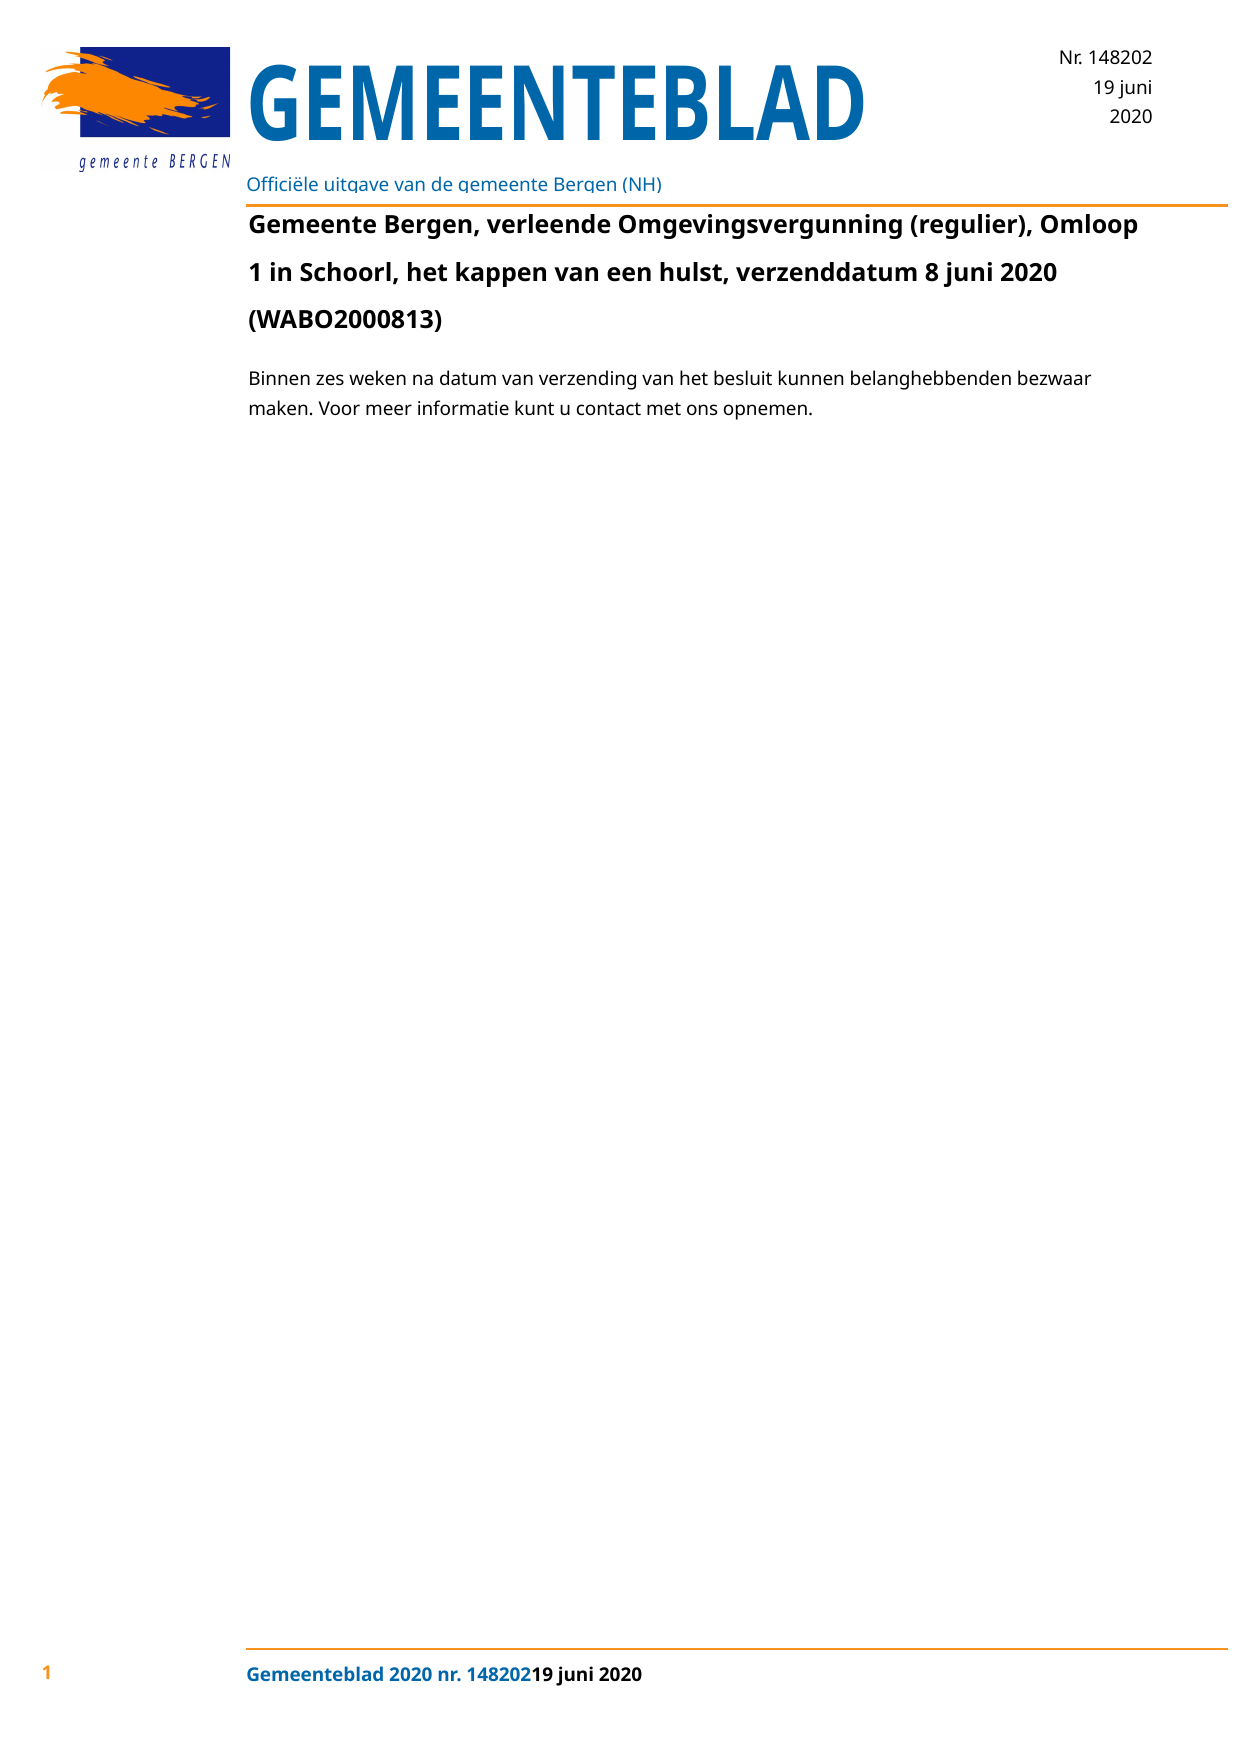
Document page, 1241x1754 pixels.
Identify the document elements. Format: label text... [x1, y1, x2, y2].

text Gemeente Bergen, verleende Omgevingsvergunning (regulier), Omloop 1 in Schoorl, het kappen van een hulst, verzenddatum 8 juni 2020 (WABO2000813) [248, 207, 1152, 336]
picture [41, 47, 231, 172]
text Binnen zes weken na datum van verzending van het besluit kunnen belanghebbenden bezwaar maken. Voor meer informatie kunt u contact met ons opnemen. [248, 366, 1152, 421]
